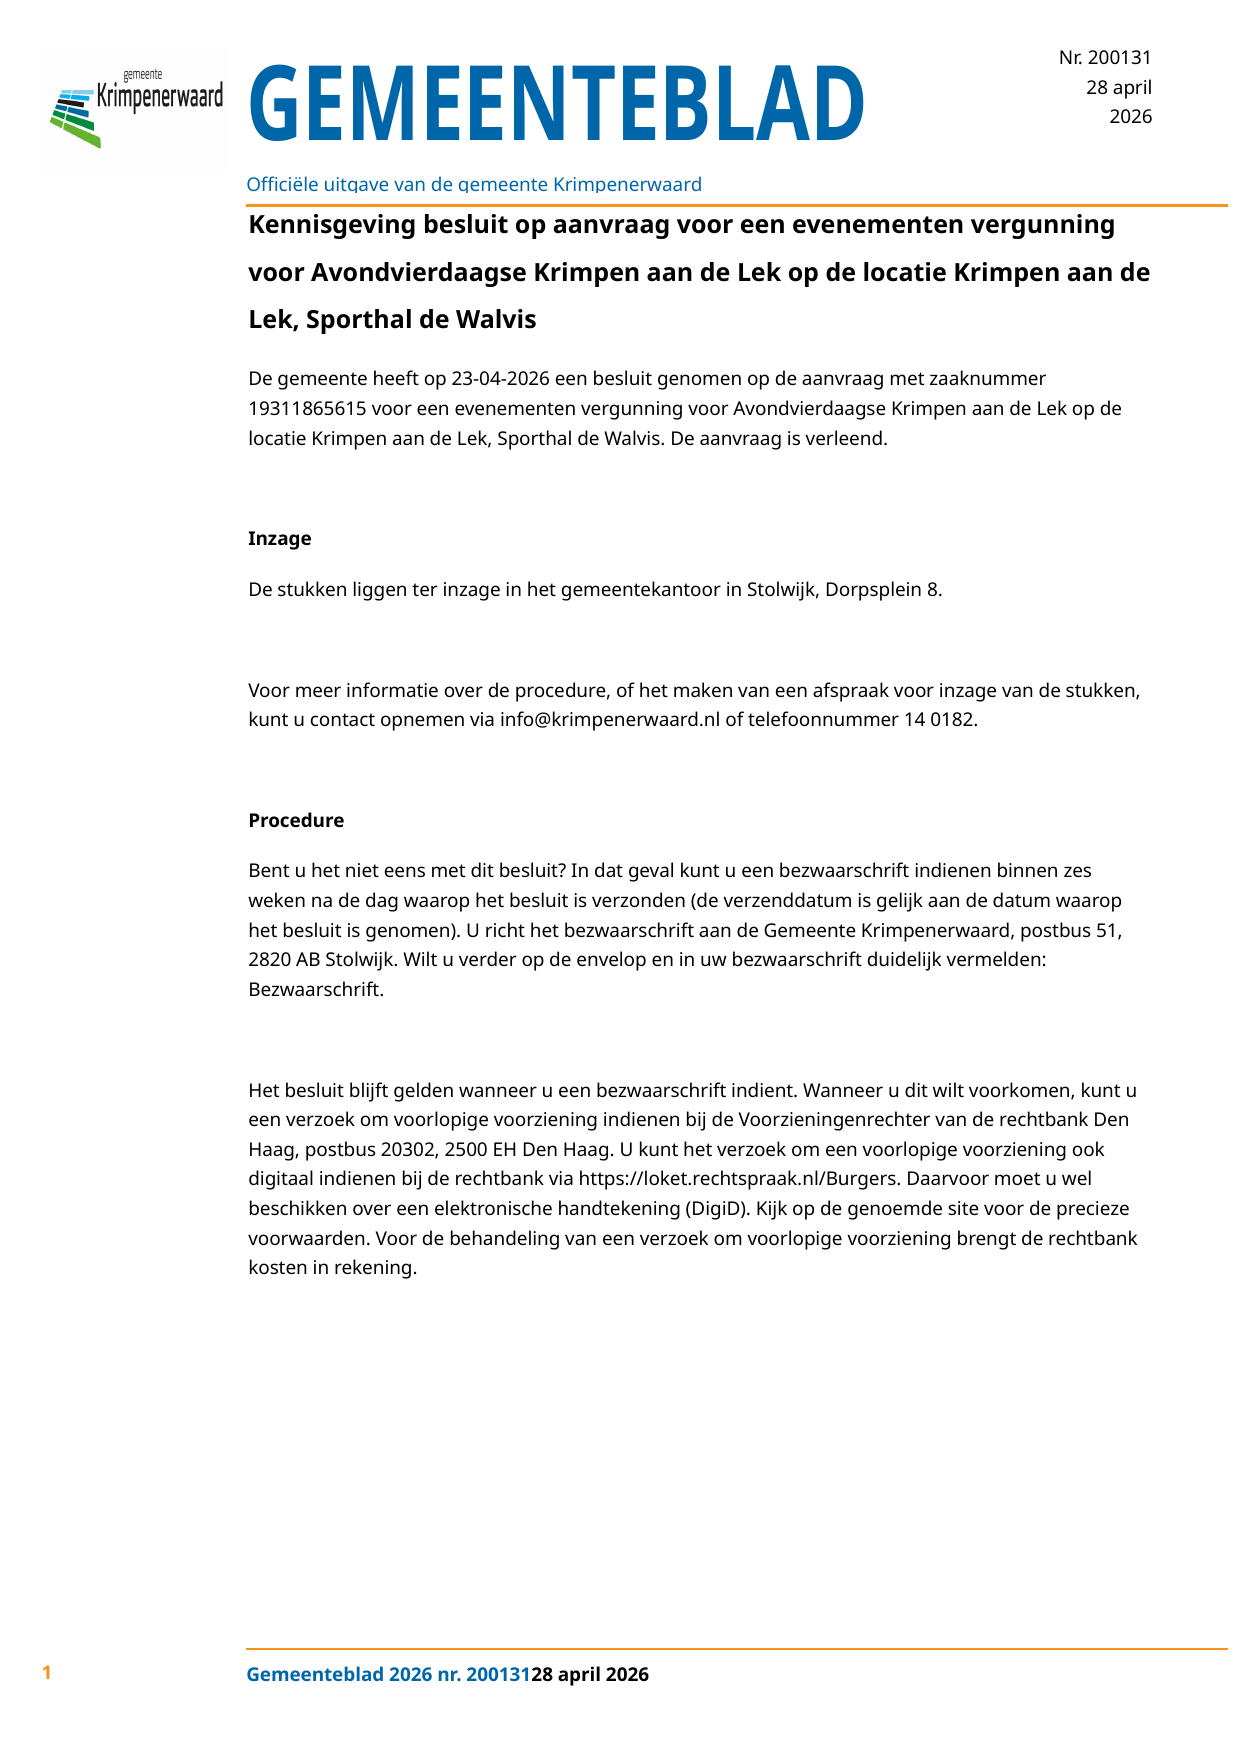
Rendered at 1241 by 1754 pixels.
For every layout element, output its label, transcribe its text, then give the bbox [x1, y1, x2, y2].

text Inzage [248, 526, 1152, 551]
text Voor meer informatie over de procedure, of het maken van een afspraak voor inzage van de stukken, kunt u contact opnemen via info@krimpenerwaard.nl of telefoonnummer 14 0182. [248, 677, 1152, 732]
text Procedure [248, 807, 1152, 833]
text Kennisgeving besluit op aanvraag voor een evenementen vergunning voor Avondvierdaagse Krimpen aan de Lek op de locatie Krimpen aan de Lek, Sporthal de Walvis [248, 207, 1152, 336]
text Bent u het niet eens met dit besluit? In dat geval kunt u een bezwaarschrift indienen binnen zes weken na de dag waarop het besluit is verzonden (de verzenddatum is gelijk aan de datum waarop het besluit is genomen). U richt het bezwaarschrift aan de Gemeente Krimpenerwaard, postbus 51, 2820 AB Stolwijk. Wilt u verder op de envelop en in uw bezwaarschrift duidelijk vermelden: Bezwaarschrift. [248, 858, 1152, 1002]
text De stukken liggen ter inzage in het gemeentekantoor in Stolwijk, Dorpsplein 8. [248, 576, 1152, 602]
text De gemeente heeft op 23-04-2026 een besluit genomen op de aanvraag met zaaknummer 19311865615 voor een evenementen vergunning voor Avondvierdaagse Krimpen aan de Lek op de locatie Krimpen aan de Lek, Sporthal de Walvis. De aanvraag is verleend. [248, 366, 1152, 450]
picture [41, 47, 231, 172]
text Het besluit blijft gelden wanneer u een bezwaarschrift indient. Wanneer u dit wilt voorkomen, kunt u een verzoek om voorlopige voorziening indienen bij de Voorzieningenrechter van de rechtbank Den Haag, postbus 20302, 2500 EH Den Haag. U kunt het verzoek om een voorlopige voorziening ook digitaal indienen bij de rechtbank via https://loket.rechtspraak.nl/Burgers. Daarvoor moet u wel beschikken over een elektronische handtekening (DigiD). Kijk op de genoemde site voor de precieze voorwaarden. Voor de behandeling van een verzoek om voorlopige voorziening brengt de rechtbank kosten in rekening. [248, 1077, 1152, 1280]
